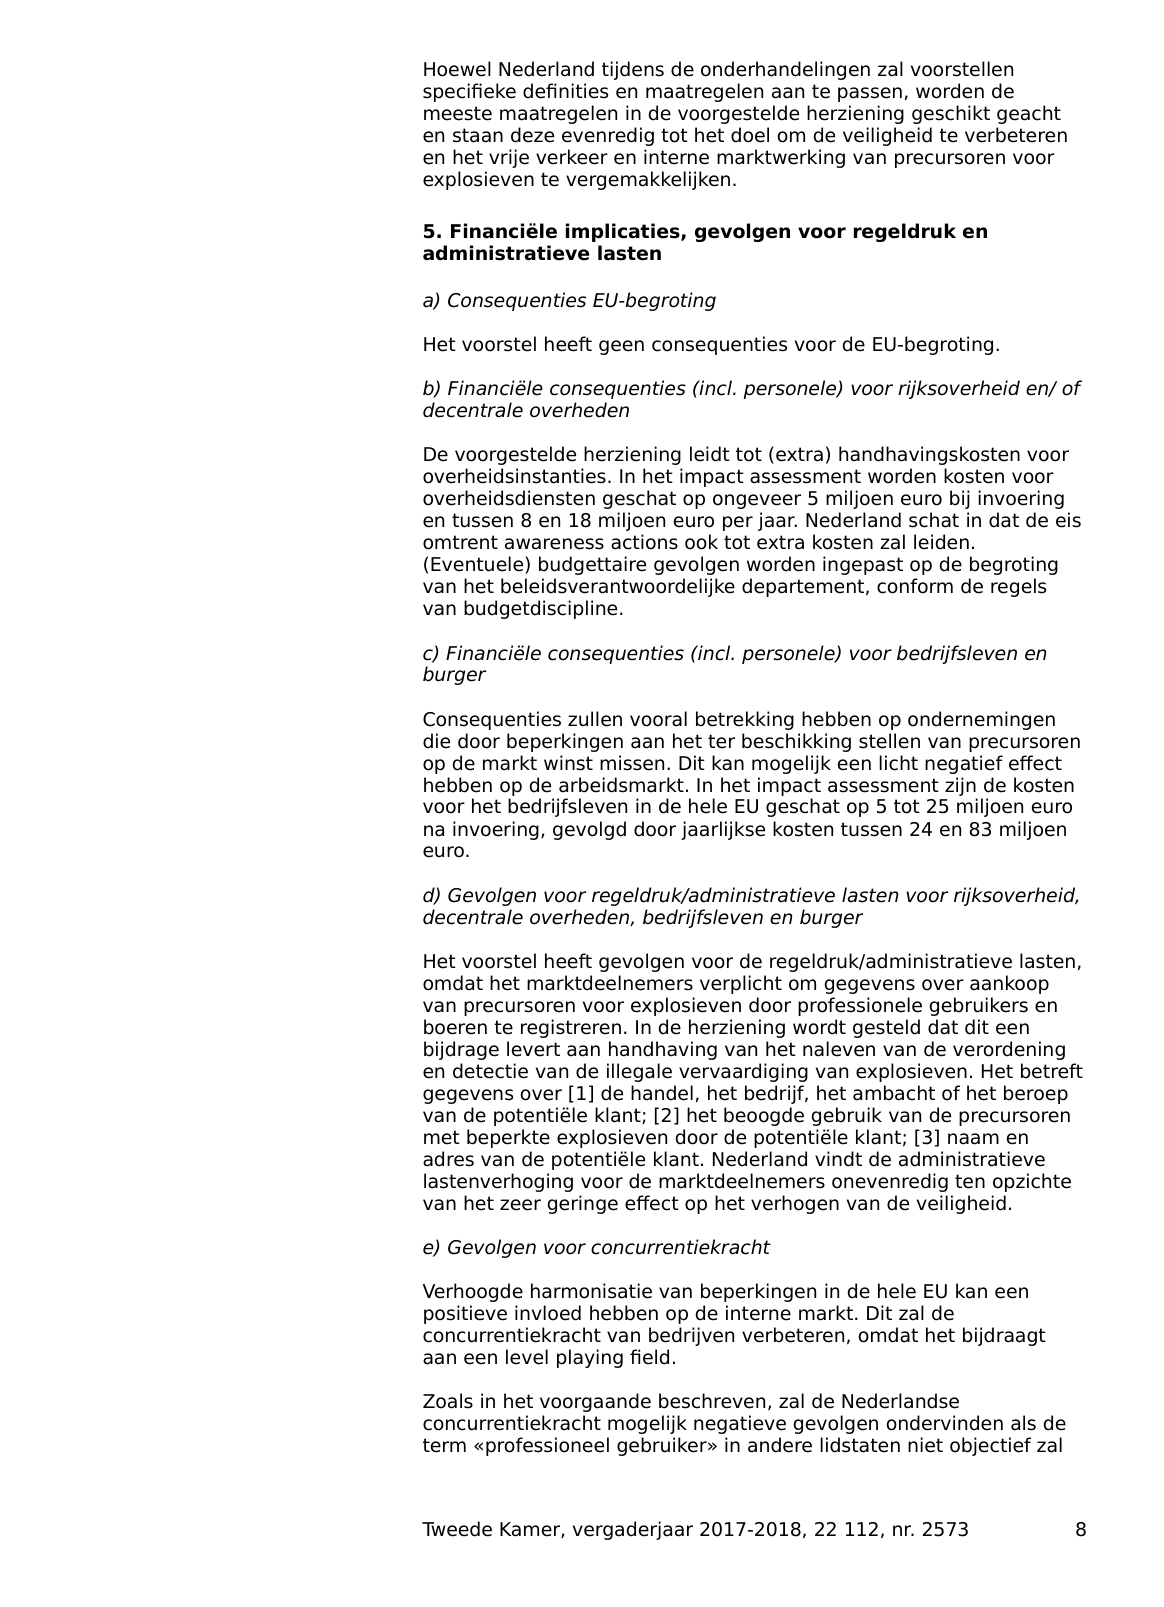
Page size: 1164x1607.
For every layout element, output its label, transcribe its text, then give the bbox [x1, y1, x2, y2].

text Verhoogde harmonisatie van beperkingen in de hele EU kan een positieve invloed hebben op de interne markt. Dit zal de concurrentiekracht van bedrijven verbeteren, omdat het bijdraagt aan een level playing field. [422, 1281, 1087, 1369]
text Het voorstel heeft gevolgen voor de regeldruk/administratieve lasten, omdat het marktdeelnemers verplicht om gegevens over aankoop van precursoren voor explosieven door professionele gebruikers en boeren te registreren. In de herziening wordt gesteld dat dit een bijdrage levert aan handhaving van het naleven van de verordening en detectie van de illegale vervaardiging van explosieven. Het betreft gegevens over [1] de handel, het bedrijf, het ambacht of het beroep van de potentiële klant; [2] het beoogde gebruik van de precursoren met beperkte explosieven door de potentiële klant; [3] naam en adres van de potentiële klant. Nederland vindt de administratieve lastenverhoging voor de marktdeelnemers onevenredig ten opzichte van het zeer geringe effect op het verhogen van de veiligheid. [422, 951, 1087, 1214]
text De voorgestelde herziening leidt tot (extra) handhavingskosten voor overheidsinstanties. In het impact assessment worden kosten voor overheidsdiensten geschat op ongeveer 5 miljoen euro bij invoering en tussen 8 en 18 miljoen euro per jaar. Nederland schat in dat de eis omtrent awareness actions ook tot extra kosten zal leiden. (Eventuele) budgettaire gevolgen worden ingepast op de begroting van het beleidsverantwoordelijke departement, conform de regels van budgetdiscipline. [422, 444, 1087, 620]
subtitle c) Financiële consequenties (incl. personele) voor bedrijfsleven en burger [422, 642, 1087, 686]
text Het voorstel heeft geen consequenties voor de EU-begroting. [422, 334, 1087, 356]
subtitle d) Gevolgen voor regeldruk/administratieve lasten voor rijksoverheid, decentrale overheden, bedrijfsleven en burger [422, 884, 1087, 928]
subtitle 5. Financiële implicaties, gevolgen voor regeldruk en administratieve lasten [422, 221, 1087, 265]
subtitle e) Gevolgen voor concurrentiekracht [422, 1237, 1087, 1259]
text Zoals in het voorgaande beschreven, zal de Nederlandse concurrentiekracht mogelijk negatieve gevolgen ondervinden als de term «professioneel gebruiker» in andere lidstaten niet objectief zal [422, 1391, 1087, 1457]
subtitle b) Financiële consequenties (incl. personele) voor rijksoverheid en/ of decentrale overheden [422, 378, 1087, 422]
subtitle a) Consequenties EU-begroting [422, 290, 1087, 312]
text Hoewel Nederland tijdens de onderhandelingen zal voorstellen specifieke definities en maatregelen aan te passen, worden de meeste maatregelen in de voorgestelde herziening geschikt geacht en staan deze evenredig tot het doel om de veiligheid te verbeteren en het vrije verkeer en interne marktwerking van precursoren voor explosieven te vergemakkelijken. [422, 59, 1087, 191]
text Consequenties zullen vooral betrekking hebben op ondernemingen die door beperkingen aan het ter beschikking stellen van precursoren op de markt winst missen. Dit kan mogelijk een licht negatief effect hebben op de arbeidsmarkt. In het impact assessment zijn de kosten voor het bedrijfsleven in de hele EU geschat op 5 tot 25 miljoen euro na invoering, gevolgd door jaarlijkse kosten tussen 24 en 83 miljoen euro. [422, 708, 1087, 862]
